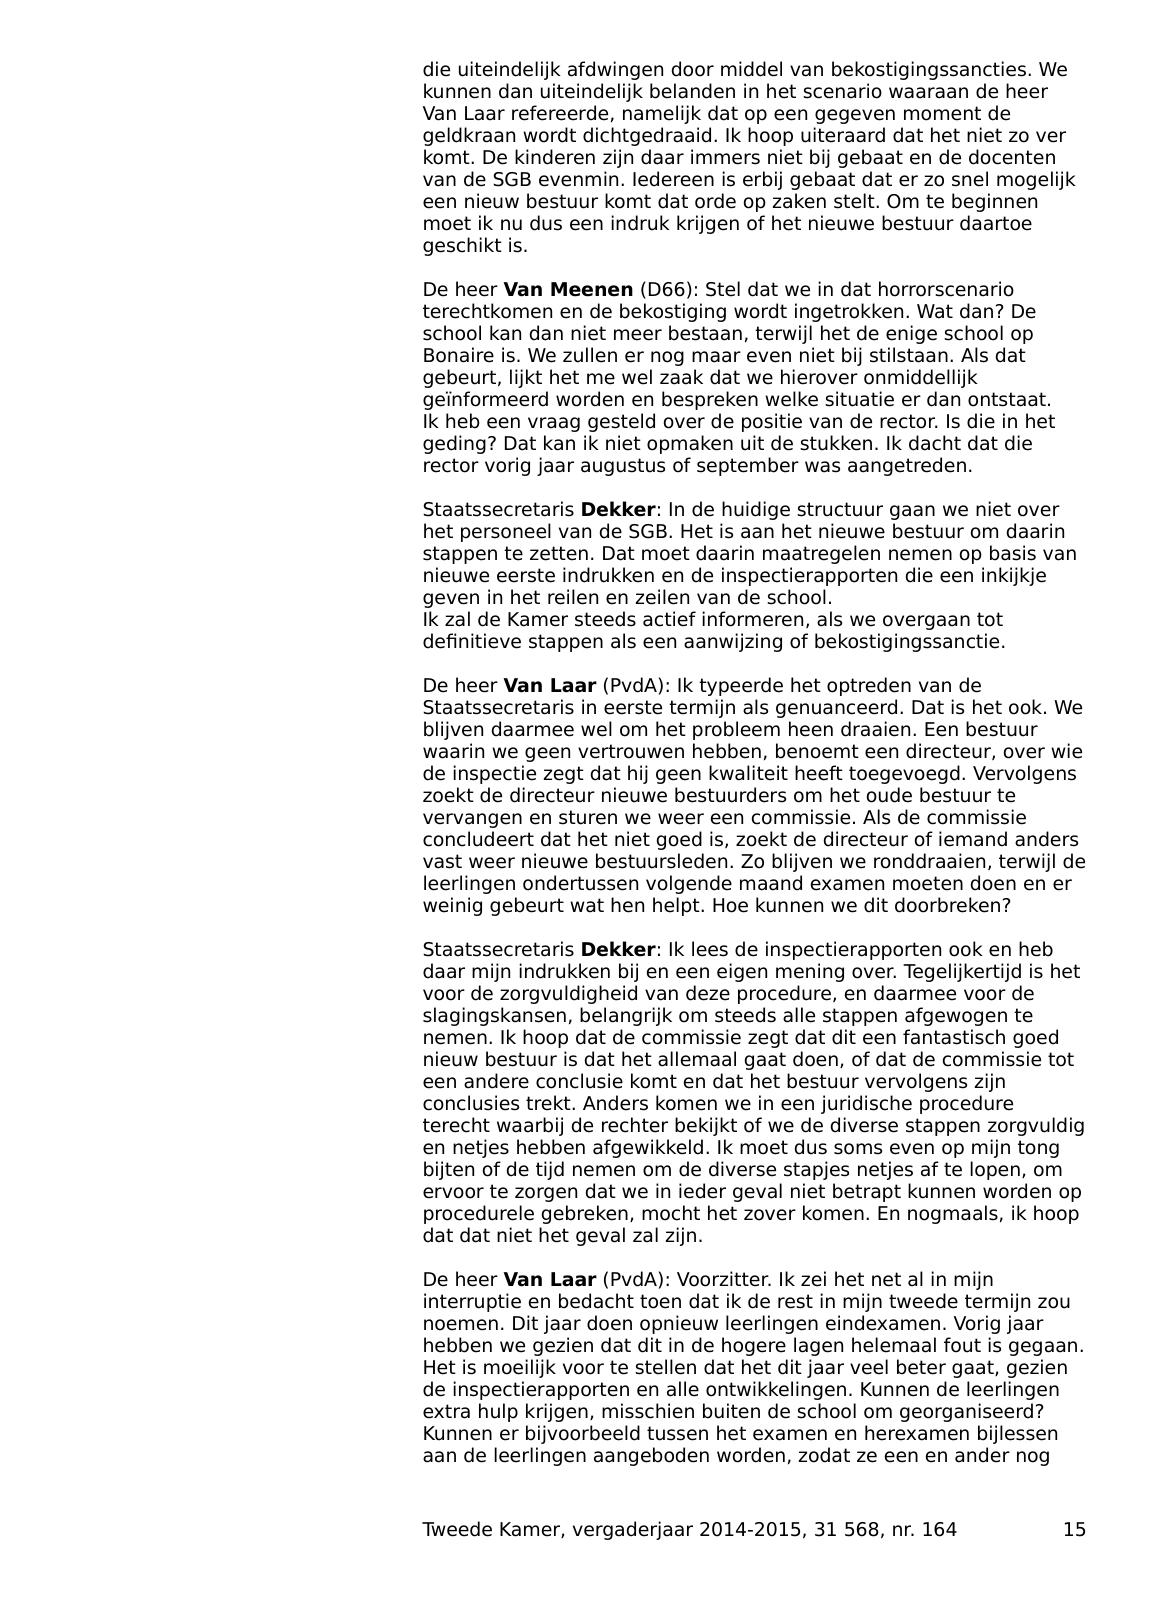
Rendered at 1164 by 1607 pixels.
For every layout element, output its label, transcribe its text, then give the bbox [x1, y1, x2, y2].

text Staatssecretaris Dekker: In de huidige structuur gaan we niet over het personeel van de SGB. Het is aan het nieuwe bestuur om daarin stappen te zetten. Dat moet daarin maatregelen nemen op basis van nieuwe eerste indrukken en de inspectierapporten die een inkijkje geven in het reilen en zeilen van de school. [422, 499, 1087, 609]
text De heer Van Laar (PvdA): Voorzitter. Ik zei het net al in mijn interruptie en bedacht toen dat ik de rest in mijn tweede termijn zou noemen. Dit jaar doen opnieuw leerlingen eindexamen. Vorig jaar hebben we gezien dat dit in de hogere lagen helemaal fout is gegaan. Het is moeilijk voor te stellen dat het dit jaar veel beter gaat, gezien de inspectierapporten en alle ontwikkelingen. Kunnen de leerlingen extra hulp krijgen, misschien buiten de school om georganiseerd? Kunnen er bijvoorbeeld tussen het examen en herexamen bijlessen aan de leerlingen aangeboden worden, zodat ze een en ander nog [422, 1269, 1087, 1467]
text De heer Van Laar (PvdA): Ik typeerde het optreden van de Staatssecretaris in eerste termijn als genuanceerd. Dat is het ook. We blijven daarmee wel om het probleem heen draaien. Een bestuur waarin we geen vertrouwen hebben, benoemt een directeur, over wie de inspectie zegt dat hij geen kwaliteit heeft toegevoegd. Vervolgens zoekt de directeur nieuwe bestuurders om het oude bestuur te vervangen en sturen we weer een commissie. Als de commissie concludeert dat het niet goed is, zoekt de directeur of iemand anders vast weer nieuwe bestuursleden. Zo blijven we ronddraaien, terwijl de leerlingen ondertussen volgende maand examen moeten doen en er weinig gebeurt wat hen helpt. Hoe kunnen we dit doorbreken? [422, 675, 1087, 917]
text Ik zal de Kamer steeds actief informeren, als we overgaan tot definitieve stappen als een aanwijzing of bekostigingssanctie. [422, 609, 1087, 653]
text Staatssecretaris Dekker: Ik lees de inspectierapporten ook en heb daar mijn indrukken bij en een eigen mening over. Tegelijkertijd is het voor de zorgvuldigheid van deze procedure, en daarmee voor de slagingskansen, belangrijk om steeds alle stappen afgewogen te nemen. Ik hoop dat de commissie zegt dat dit een fantastisch goed nieuw bestuur is dat het allemaal gaat doen, of dat de commissie tot een andere conclusie komt en dat het bestuur vervolgens zijn conclusies trekt. Anders komen we in een juridische procedure terecht waarbij de rechter bekijkt of we de diverse stappen zorgvuldig en netjes hebben afgewikkeld. Ik moet dus soms even op mijn tong bijten of de tijd nemen om de diverse stapjes netjes af te lopen, om ervoor te zorgen dat we in ieder geval niet betrapt kunnen worden op procedurele gebreken, mocht het zover komen. En nogmaals, ik hoop dat dat niet het geval zal zijn. [422, 939, 1087, 1247]
text Ik heb een vraag gesteld over de positie van de rector. Is die in het geding? Dat kan ik niet opmaken uit de stukken. Ik dacht dat die rector vorig jaar augustus of september was aangetreden. [422, 411, 1087, 477]
text die uiteindelijk afdwingen door middel van bekostigingssancties. We kunnen dan uiteindelijk belanden in het scenario waaraan de heer Van Laar refereerde, namelijk dat op een gegeven moment de geldkraan wordt dichtgedraaid. Ik hoop uiteraard dat het niet zo ver komt. De kinderen zijn daar immers niet bij gebaat en de docenten van de SGB evenmin. Iedereen is erbij gebaat dat er zo snel mogelijk een nieuw bestuur komt dat orde op zaken stelt. Om te beginnen moet ik nu dus een indruk krijgen of het nieuwe bestuur daartoe geschikt is. [422, 59, 1087, 257]
text De heer Van Meenen (D66): Stel dat we in dat horrorscenario terechtkomen en de bekostiging wordt ingetrokken. Wat dan? De school kan dan niet meer bestaan, terwijl het de enige school op Bonaire is. We zullen er nog maar even niet bij stilstaan. Als dat gebeurt, lijkt het me wel zaak dat we hierover onmiddellijk geïnformeerd worden en bespreken welke situatie er dan ontstaat. [422, 279, 1087, 411]
